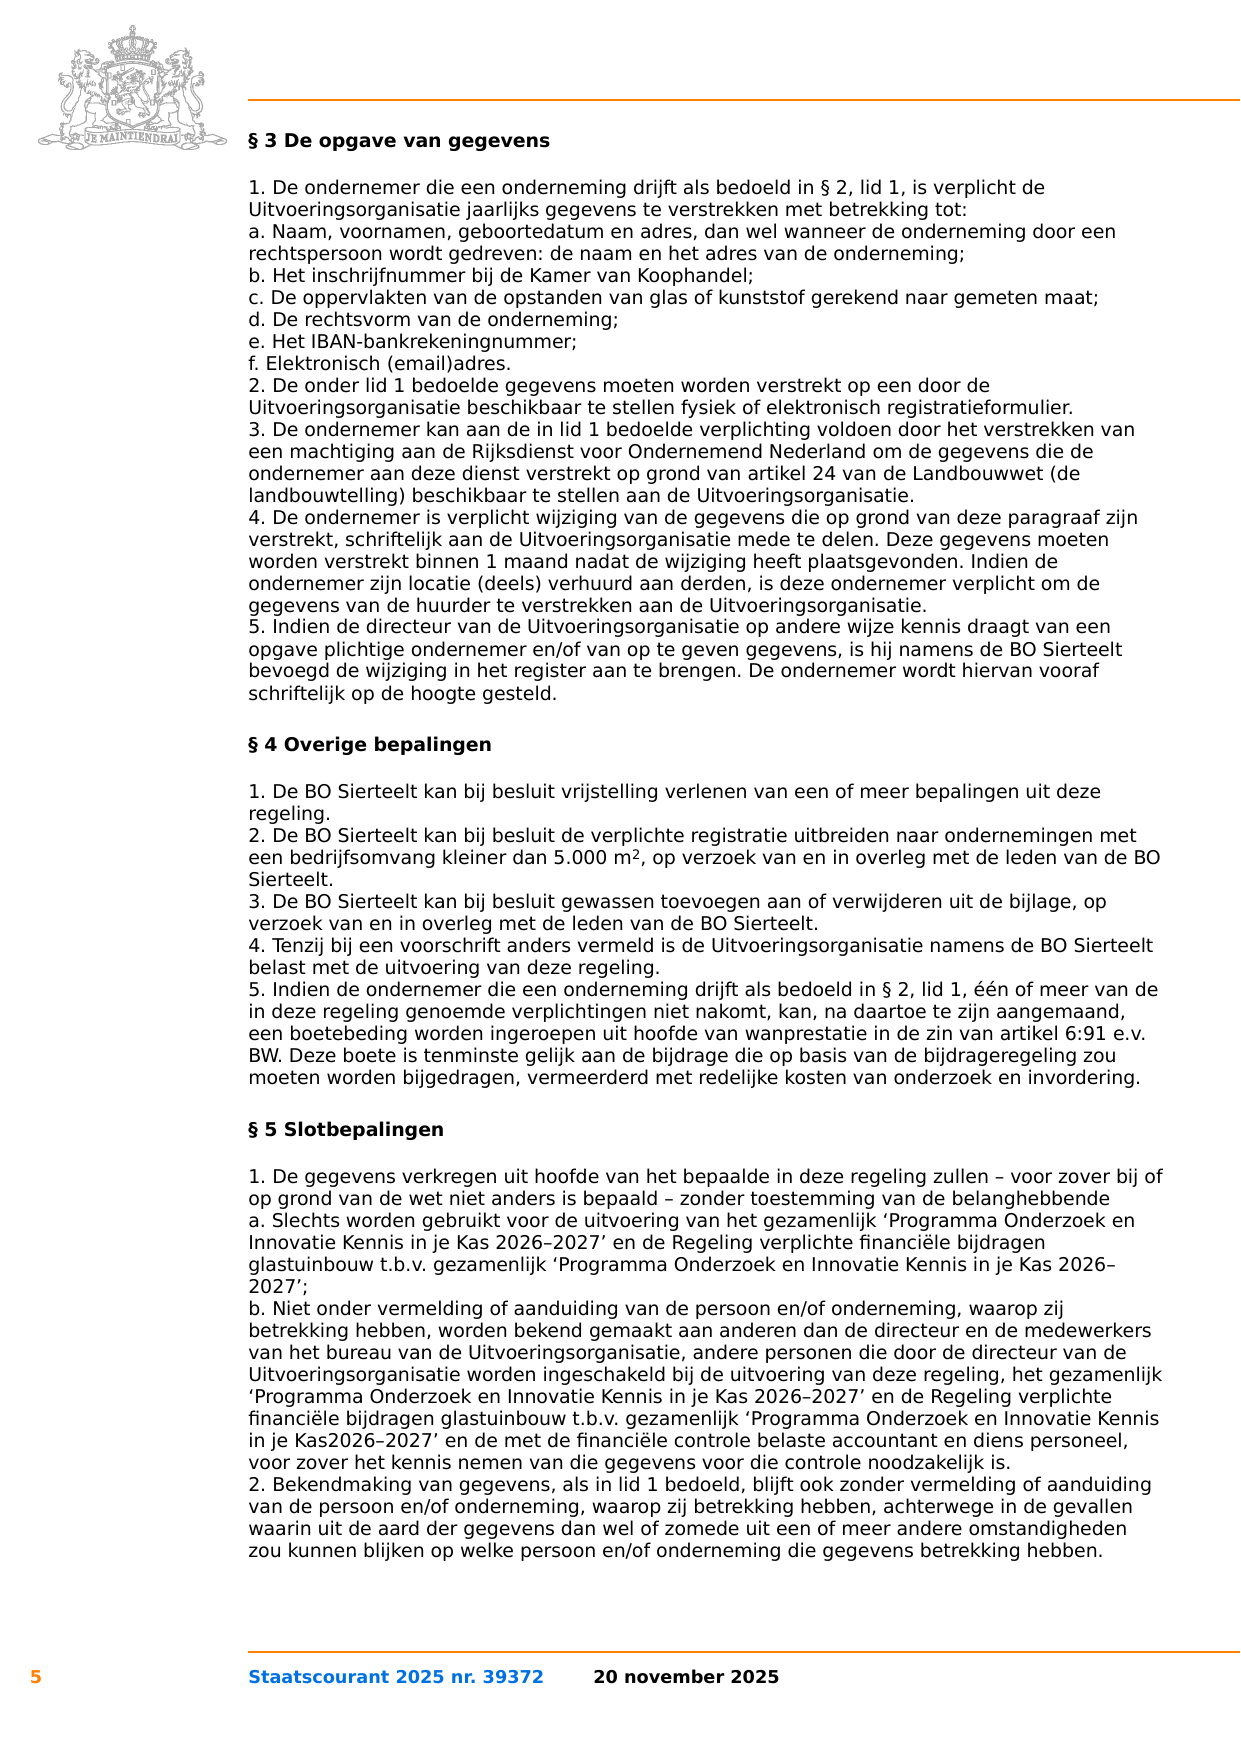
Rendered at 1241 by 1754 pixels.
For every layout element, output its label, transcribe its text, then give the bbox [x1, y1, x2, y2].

text f. Elektronisch (email)adres. [248, 353, 1163, 375]
subtitle § 3 De opgave van gegevens [248, 130, 1163, 152]
text 4. De ondernemer is verplicht wijziging van de gegevens die op grond van deze paragraaf zijn verstrekt, schriftelijk aan de Uitvoeringsorganisatie mede te delen. Deze gegevens moeten worden verstrekt binnen 1 maand nadat de wijziging heeft plaatsgevonden. Indien de ondernemer zijn locatie (deels) verhuurd aan derden, is deze ondernemer verplicht om de gegevens van de huurder te verstrekken aan de Uitvoeringsorganisatie. [248, 507, 1163, 616]
text 1. De gegevens verkregen uit hoofde van het bepaalde in deze regeling zullen – voor zover bij of op grond van de wet niet anders is bepaald – zonder toestemming van de belanghebbende [248, 1166, 1163, 1210]
text 2. De onder lid 1 bedoelde gegevens moeten worden verstrekt op een door de Uitvoeringsorganisatie beschikbaar te stellen fysiek of elektronisch registratieformulier. [248, 375, 1163, 419]
text 5. Indien de directeur van de Uitvoeringsorganisatie op andere wijze kennis draagt van een opgave plichtige ondernemer en/of van op te geven gegevens, is hij namens de BO Sierteelt bevoegd de wijziging in het register aan te brengen. De ondernemer wordt hiervan vooraf schriftelijk op de hoogte gesteld. [248, 616, 1163, 704]
text e. Het IBAN-bankrekeningnummer; [248, 331, 1163, 353]
text c. De oppervlakten van de opstanden van glas of kunststof gerekend naar gemeten maat; [248, 287, 1163, 309]
subtitle § 5 Slotbepalingen [248, 1119, 1163, 1141]
picture [38, 25, 227, 150]
text a. Slechts worden gebruikt voor de uitvoering van het gezamenlijk ‘Programma Onderzoek en Innovatie Kennis in je Kas 2026–2027’ en de Regeling verplichte financiële bijdragen glastuinbouw t.b.v. gezamenlijk ‘Programma Onderzoek en Innovatie Kennis in je Kas 2026–2027’; [248, 1210, 1163, 1298]
text 1. De ondernemer die een onderneming drijft als bedoeld in § 2, lid 1, is verplicht de Uitvoeringsorganisatie jaarlijks gegevens te verstrekken met betrekking tot: [248, 177, 1163, 221]
text 4. Tenzij bij een voorschrift anders vermeld is de Uitvoeringsorganisatie namens de BO Sierteelt belast met de uitvoering van deze regeling. [248, 935, 1163, 979]
text 3. De ondernemer kan aan de in lid 1 bedoelde verplichting voldoen door het verstrekken van een machtiging aan de Rijksdienst voor Ondernemend Nederland om de gegevens die de ondernemer aan deze dienst verstrekt op grond van artikel 24 van de Landbouwwet (de landbouwtelling) beschikbaar te stellen aan de Uitvoeringsorganisatie. [248, 419, 1163, 507]
text 5. Indien de ondernemer die een onderneming drijft als bedoeld in § 2, lid 1, één of meer van de in deze regeling genoemde verplichtingen niet nakomt, kan, na daartoe te zijn aangemaand, een boetebeding worden ingeroepen uit hoofde van wanprestatie in de zin van artikel 6:91 e.v. BW. Deze boete is tenminste gelijk aan de bijdrage die op basis van de bijdrageregeling zou moeten worden bijgedragen, vermeerderd met redelijke kosten van onderzoek en invordering. [248, 979, 1163, 1089]
text 3. De BO Sierteelt kan bij besluit gewassen toevoegen aan of verwijderen uit de bijlage, op verzoek van en in overleg met de leden van de BO Sierteelt. [248, 891, 1163, 935]
text b. Niet onder vermelding of aanduiding van de persoon en/of onderneming, waarop zij betrekking hebben, worden bekend gemaakt aan anderen dan de directeur en de medewerkers van het bureau van de Uitvoeringsorganisatie, andere personen die door de directeur van de Uitvoeringsorganisatie worden ingeschakeld bij de uitvoering van deze regeling, het gezamenlijk ‘Programma Onderzoek en Innovatie Kennis in je Kas 2026–2027’ en de Regeling verplichte financiële bijdragen glastuinbouw t.b.v. gezamenlijk ‘Programma Onderzoek en Innovatie Kennis in je Kas2026–2027’ en de met de financiële controle belaste accountant en diens personeel, voor zover het kennis nemen van die gegevens voor die controle noodzakelijk is. [248, 1298, 1163, 1474]
text b. Het inschrijfnummer bij de Kamer van Koophandel; [248, 265, 1163, 287]
text 1. De BO Sierteelt kan bij besluit vrijstelling verlenen van een of meer bepalingen uit deze regeling. [248, 781, 1163, 825]
text 2. Bekendmaking van gegevens, als in lid 1 bedoeld, blijft ook zonder vermelding of aanduiding van de persoon en/of onderneming, waarop zij betrekking hebben, achterwege in de gevallen waarin uit de aard der gegevens dan wel of zomede uit een of meer andere omstandigheden zou kunnen blijken op welke persoon en/of onderneming die gegevens betrekking hebben. [248, 1474, 1163, 1562]
text a. Naam, voornamen, geboortedatum en adres, dan wel wanneer de onderneming door een rechtspersoon wordt gedreven: de naam en het adres van de onderneming; [248, 221, 1163, 265]
text d. De rechtsvorm van de onderneming; [248, 309, 1163, 331]
text 2. De BO Sierteelt kan bij besluit de verplichte registratie uitbreiden naar ondernemingen met een bedrijfsomvang kleiner dan 5.000 m2, op verzoek van en in overleg met de leden van de BO Sierteelt. [248, 825, 1163, 891]
subtitle § 4 Overige bepalingen [248, 734, 1163, 756]
